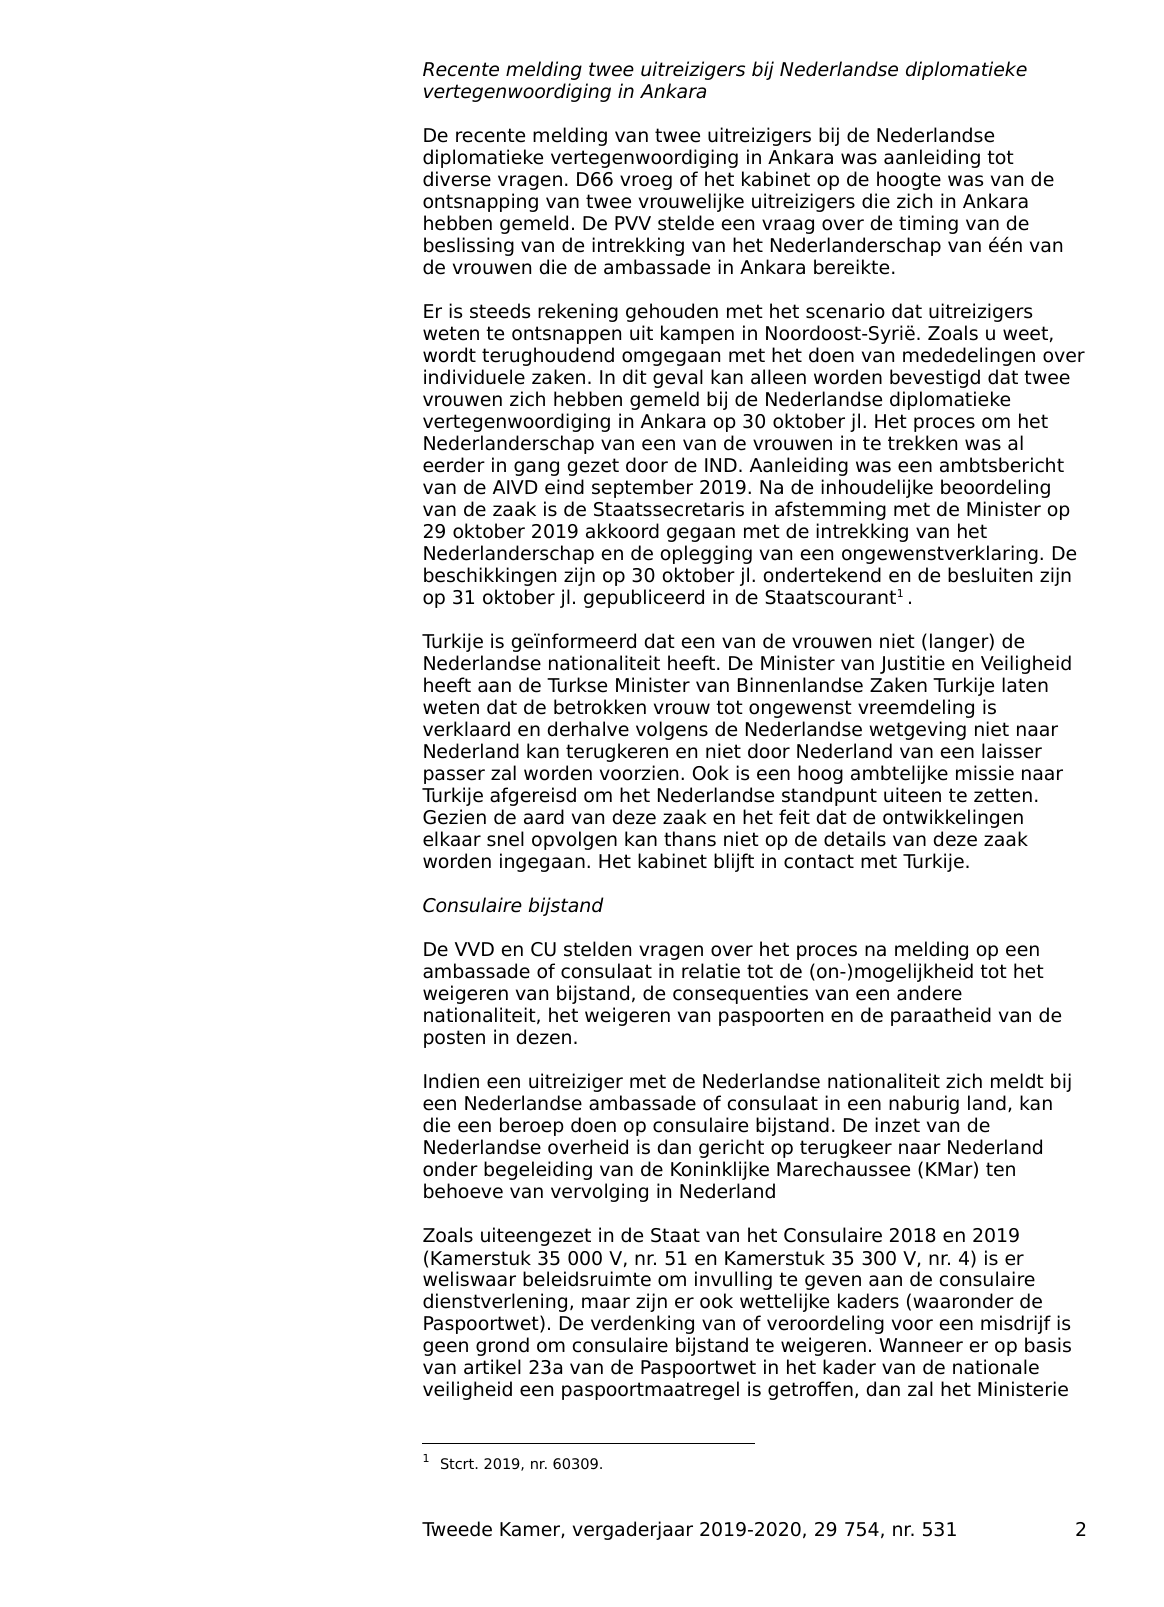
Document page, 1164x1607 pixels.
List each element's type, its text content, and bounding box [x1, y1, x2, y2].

text Indien een uitreiziger met de Nederlandse nationaliteit zich meldt bij een Nederlandse ambassade of consulaat in een naburig land, kan die een beroep doen op consulaire bijstand. De inzet van de Nederlandse overheid is dan gericht op terugkeer naar Nederland onder begeleiding van de Koninklijke Marechaussee (KMar) ten behoeve van vervolging in Nederland [422, 1071, 1087, 1203]
text Zoals uiteengezet in de Staat van het Consulaire 2018 en 2019 (Kamerstuk 35 000 V, nr. 51 en Kamerstuk 35 300 V, nr. 4) is er weliswaar beleidsruimte om invulling te geven aan de consulaire dienstverlening, maar zijn er ook wettelijke kaders (waaronder de Paspoortwet). De verdenking van of veroordeling voor een misdrijf is geen grond om consulaire bijstand te weigeren. Wanneer er op basis van artikel 23a van de Paspoortwet in het kader van de nationale veiligheid een paspoortmaatregel is getroffen, dan zal het Ministerie [422, 1225, 1087, 1401]
text De recente melding van twee uitreizigers bij de Nederlandse diplomatieke vertegenwoordiging in Ankara was aanleiding tot diverse vragen. D66 vroeg of het kabinet op de hoogte was van de ontsnapping van twee vrouwelijke uitreizigers die zich in Ankara hebben gemeld. De PVV stelde een vraag over de timing van de beslissing van de intrekking van het Nederlanderschap van één van de vrouwen die de ambassade in Ankara bereikte. [422, 125, 1087, 279]
text Turkije is geïnformeerd dat een van de vrouwen niet (langer) de Nederlandse nationaliteit heeft. De Minister van Justitie en Veiligheid heeft aan de Turkse Minister van Binnenlandse Zaken Turkije laten weten dat de betrokken vrouw tot ongewenst vreemdeling is verklaard en derhalve volgens de Nederlandse wetgeving niet naar Nederland kan terugkeren en niet door Nederland van een laisser passer zal worden voorzien. Ook is een hoog ambtelijke missie naar Turkije afgereisd om het Nederlandse standpunt uiteen te zetten. Gezien de aard van deze zaak en het feit dat de ontwikkelingen elkaar snel opvolgen kan thans niet op de details van deze zaak worden ingegaan. Het kabinet blijft in contact met Turkije. [422, 631, 1087, 873]
text Er is steeds rekening gehouden met het scenario dat uitreizigers weten te ontsnappen uit kampen in Noordoost-Syrië. Zoals u weet, wordt terughoudend omgegaan met het doen van mededelingen over individuele zaken. In dit geval kan alleen worden bevestigd dat twee vrouwen zich hebben gemeld bij de Nederlandse diplomatieke vertegenwoordiging in Ankara op 30 oktober jl. Het proces om het Nederlanderschap van een van de vrouwen in te trekken was al eerder in gang gezet door de IND. Aanleiding was een ambtsbericht van de AIVD eind september 2019. Na de inhoudelijke beoordeling van de zaak is de Staatssecretaris in afstemming met de Minister op 29 oktober 2019 akkoord gegaan met de intrekking van het Nederlanderschap en de oplegging van een ongewenstverklaring. De beschikkingen zijn op 30 oktober jl. ondertekend en de besluiten zijn op 31 oktober jl. gepubliceerd in de Staatscourant. [422, 301, 1087, 609]
subtitle Recente melding twee uitreizigers bij Nederlandse diplomatieke vertegenwoordiging in Ankara [422, 59, 1087, 103]
text Stcrt. 2019, nr. 60309. [422, 1452, 1087, 1474]
text De VVD en CU stelden vragen over het proces na melding op een ambassade of consulaat in relatie tot de (on-)mogelijkheid tot het weigeren van bijstand, de consequenties van een andere nationaliteit, het weigeren van paspoorten en de paraatheid van de posten in dezen. [422, 939, 1087, 1049]
subtitle Consulaire bijstand [422, 895, 1087, 917]
